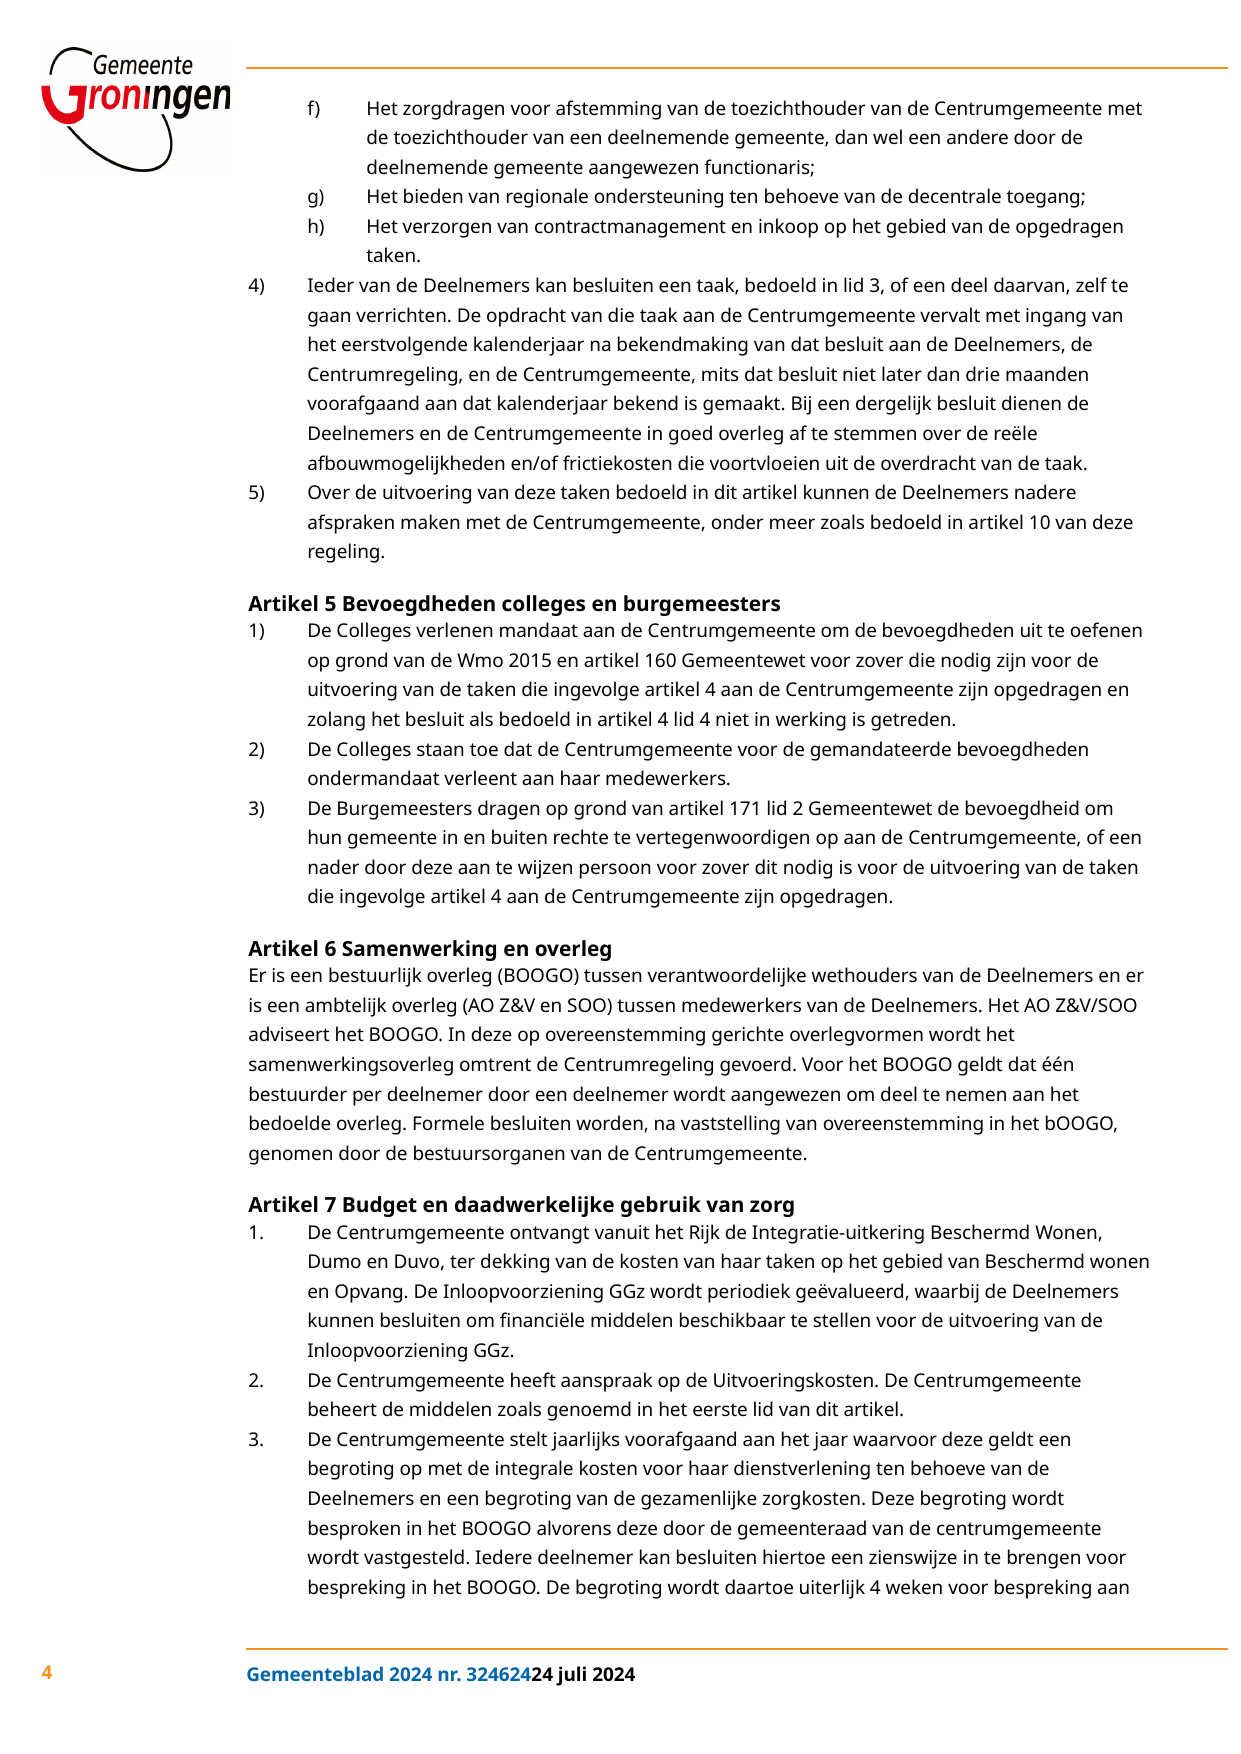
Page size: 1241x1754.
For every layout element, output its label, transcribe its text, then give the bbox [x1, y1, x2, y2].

list De Centrumgemeente stelt jaarlijks voorafgaand aan het jaar waarvoor deze geldt een begroting op met de integrale kosten voor haar dienstverlening ten behoeve van de Deelnemers en een begroting van de gezamenlijke zorgkosten. Deze begroting wordt besproken in het BOOGO alvorens deze door de gemeenteraad van de centrumgemeente wordt vastgesteld. Iedere deelnemer kan besluiten hiertoe een zienswijze in te brengen voor bespreking in het BOOGO. De begroting wordt daartoe uiterlijk 4 weken voor bespreking aan [248, 1426, 1152, 1599]
list Het bieden van regionale ondersteuning ten behoeve van de decentrale toegang; [307, 183, 1152, 209]
list Over de uitvoering van deze taken bedoeld in dit artikel kunnen de Deelnemers nadere afspraken maken met de Centrumgemeente, onder meer zoals bedoeld in artikel 10 van deze regeling. [248, 479, 1152, 564]
list De Burgemeesters dragen op grond van artikel 171 lid 2 Gemeentewet de bevoegdheid om hun gemeente in en buiten rechte te vertegenwoordigen op aan de Centrumgemeente, of een nader door deze aan te wijzen persoon voor zover dit nodig is voor de uitvoering van de taken die ingevolge artikel 4 aan de Centrumgemeente zijn opgedragen. [248, 795, 1152, 909]
list De Centrumgemeente heeft aanspraak op de Uitvoeringskosten. De Centrumgemeente beheert de middelen zoals genoemd in het eerste lid van dit artikel. [248, 1367, 1152, 1422]
text Er is een bestuurlijk overleg (BOOGO) tussen verantwoordelijke wethouders van de Deelnemers en er is een ambtelijk overleg (AO Z&V en SOO) tussen medewerkers van de Deelnemers. Het AO Z&V/SOO adviseert het BOOGO. In deze op overeenstemming gerichte overlegvormen wordt het samenwerkingsoverleg omtrent de Centrumregeling gevoerd. Voor het BOOGO geldt dat één bestuurder per deelnemer door een deelnemer wordt aangewezen om deel te nemen aan het bedoelde overleg. Formele besluiten worden, na vaststelling van overeenstemming in het bOOGO, genomen door de bestuursorganen van de Centrumgemeente. [248, 962, 1152, 1166]
picture [41, 47, 231, 172]
list Het verzorgen van contractmanagement en inkoop op het gebied van de opgedragen taken. [307, 213, 1152, 268]
list De Colleges verlenen mandaat aan de Centrumgemeente om de bevoegdheden uit te oefenen op grond van de Wmo 2015 en artikel 160 Gemeentewet voor zover die nodig zijn voor de uitvoering van de taken die ingevolge artikel 4 aan de Centrumgemeente zijn opgedragen en zolang het besluit als bedoeld in artikel 4 lid 4 niet in werking is getreden. [248, 617, 1152, 732]
list Het zorgdragen voor afstemming van de toezichthouder van de Centrumgemeente met de toezichthouder van een deelnemende gemeente, dan wel een andere door de deelnemende gemeente aangewezen functionaris; [307, 95, 1152, 180]
list De Centrumgemeente ontvangt vanuit het Rijk de Integratie-uitkering Beschermd Wonen, Dumo en Duvo, ter dekking van de kosten van haar taken op het gebied van Beschermd wonen en Opvang. De Inloopvoorziening GGz wordt periodiek geëvalueerd, waarbij de Deelnemers kunnen besluiten om financiële middelen beschikbaar te stellen voor de uitvoering van de Inloopvoorziening GGz. [248, 1219, 1152, 1363]
text Artikel 5 Bevoegdheden colleges en burgemeesters [248, 589, 1152, 617]
list De Colleges staan toe dat de Centrumgemeente voor de gemandateerde bevoegdheden ondermandaat verleent aan haar medewerkers. [248, 736, 1152, 791]
text Artikel 7 Budget en daadwerkelijke gebruik van zorg [248, 1190, 1152, 1219]
text Artikel 6 Samenwerking en overleg [248, 934, 1152, 962]
list Ieder van de Deelnemers kan besluiten een taak, bedoeld in lid 3, of een deel daarvan, zelf te gaan verrichten. De opdracht van die taak aan de Centrumgemeente vervalt met ingang van het eerstvolgende kalenderjaar na bekendmaking van dat besluit aan de Deelnemers, de Centrumregeling, en de Centrumgemeente, mits dat besluit niet later dan drie maanden voorafgaand aan dat kalenderjaar bekend is gemaakt. Bij een dergelijk besluit dienen de Deelnemers en de Centrumgemeente in goed overleg af te stemmen over de reële afbouwmogelijkheden en/of frictiekosten die voortvloeien uit de overdracht van de taak. [248, 272, 1152, 476]
